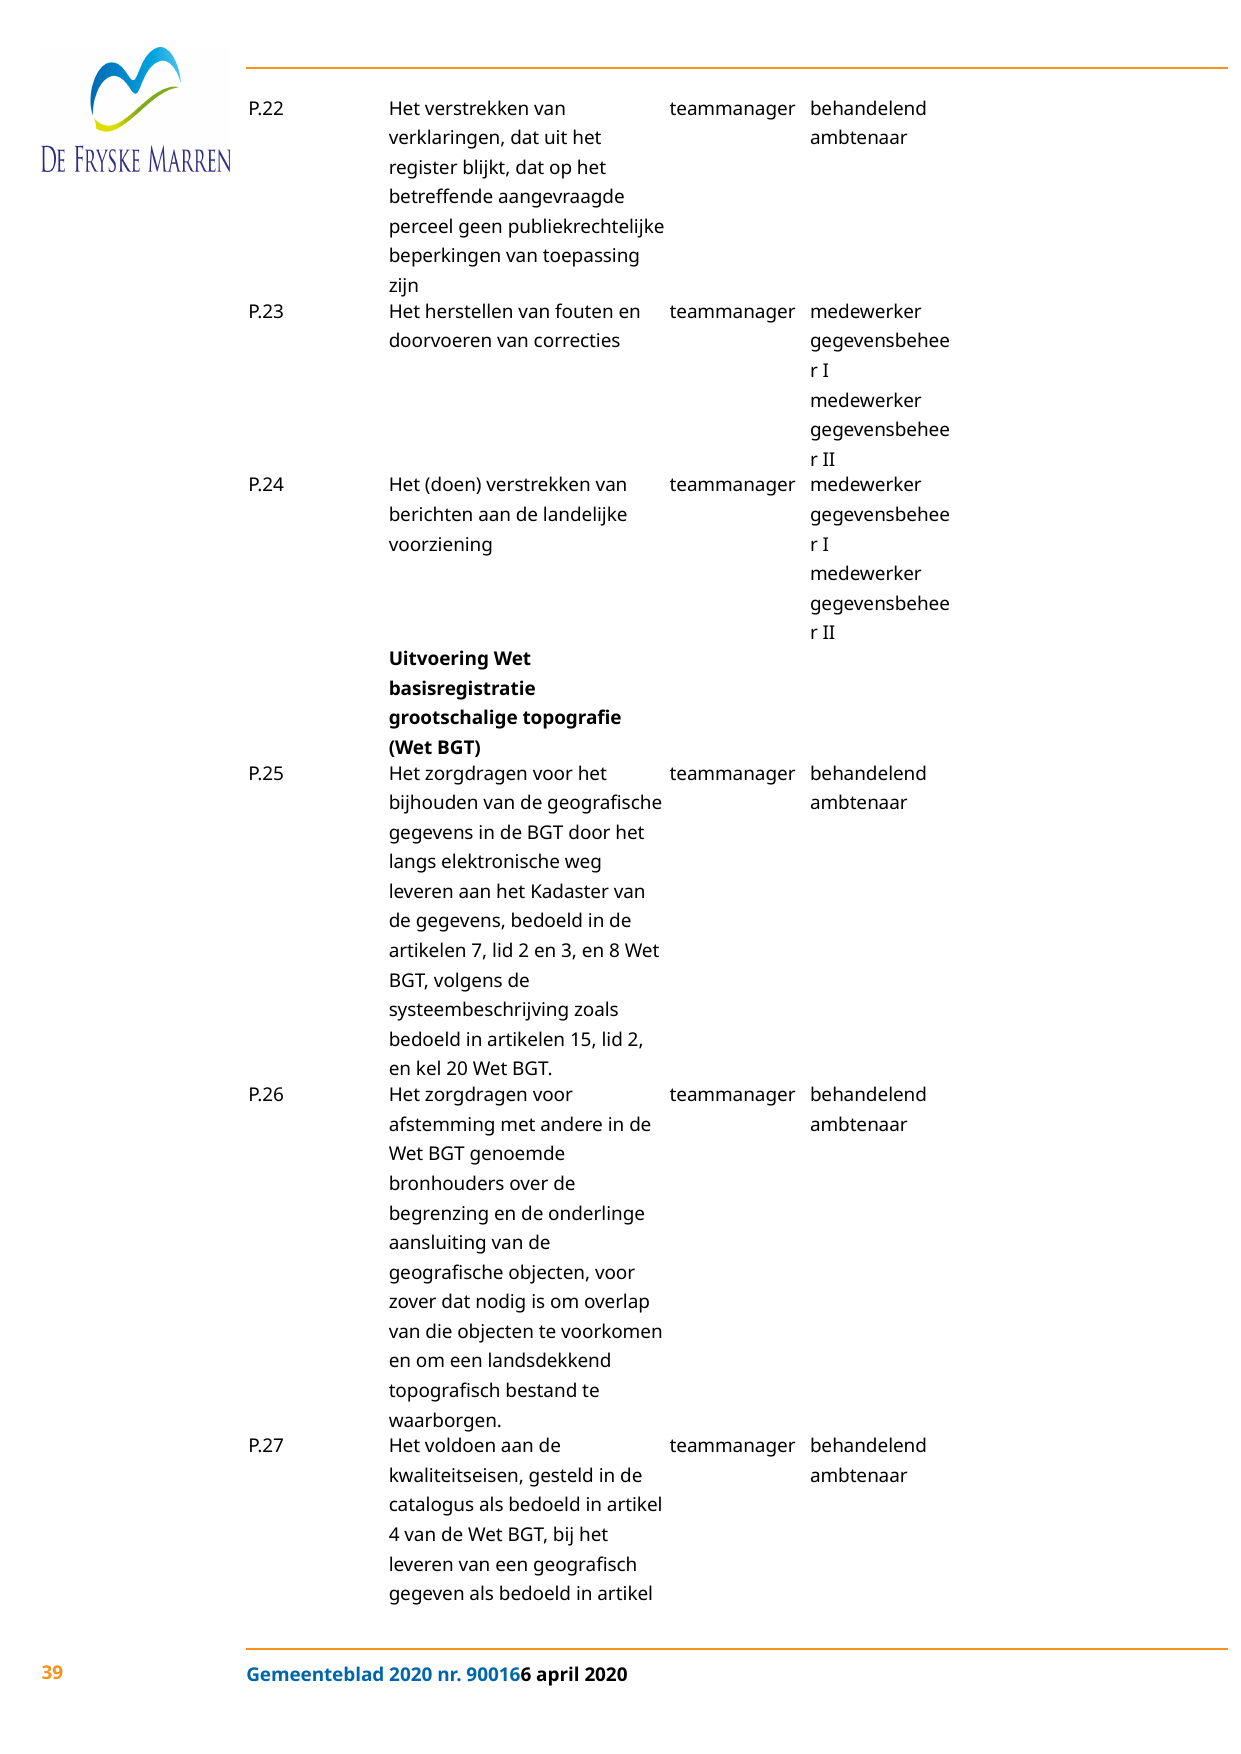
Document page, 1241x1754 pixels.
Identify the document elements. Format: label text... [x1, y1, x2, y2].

table_cell teammanager [669, 95, 810, 298]
table_cell Het (doen) verstrekken van berichten aan de landelijke voorziening [389, 472, 669, 645]
table_cell teammanager [669, 1433, 810, 1606]
table_cell P.26 [248, 1081, 388, 1432]
table_cell [950, 645, 1152, 760]
table_cell P.25 [248, 760, 388, 1081]
table_cell behandelend ambtenaar [810, 1081, 950, 1432]
table_cell P.27 [248, 1433, 388, 1606]
table_cell [950, 1433, 1152, 1606]
table_cell [950, 760, 1152, 1081]
table_cell [950, 95, 1152, 298]
table_cell [810, 645, 950, 760]
table_cell behandelend ambtenaar [810, 760, 950, 1081]
table_cell teammanager [669, 760, 810, 1081]
table_cell [248, 645, 388, 760]
table_cell Het zorgdragen voor afstemming met andere in de Wet BGT genoemde bronhouders over de begrenzing en de onderlinge aansluiting van de geografische objecten, voor zover dat nodig is om overlap van die objecten te voorkomen en om een landsdekkend topografisch bestand te waarborgen. [389, 1081, 669, 1432]
table_cell teammanager [669, 1081, 810, 1432]
table_cell Het zorgdragen voor het bijhouden van de geografische gegevens in de BGT door het langs elektronische weg leveren aan het Kadaster van de gegevens, bedoeld in de artikelen 7, lid 2 en 3, en 8 Wet BGT, volgens de systeembeschrijving zoals bedoeld in artikelen 15, lid 2, en kel 20 Wet BGT. [389, 760, 669, 1081]
table_cell [950, 1081, 1152, 1432]
table_cell behandelend ambtenaar [810, 95, 950, 298]
table_cell teammanager [669, 472, 810, 645]
table_cell Uitvoering Wet basisregistratie grootschalige topografie (Wet BGT) [389, 645, 669, 760]
table_cell [669, 645, 810, 760]
picture [41, 47, 231, 172]
table_cell P.24 [248, 472, 388, 645]
table_cell P.22 [248, 95, 388, 298]
table_cell behandelend ambtenaar [810, 1433, 950, 1606]
table_cell medewerker gegevensbeheer I medewerker gegevensbeheer II [810, 472, 950, 645]
table_cell Het voldoen aan de kwaliteitseisen, gesteld in de catalogus als bedoeld in artikel 4 van de Wet BGT, bij het leveren van een geografisch gegeven als bedoeld in artikel [389, 1433, 669, 1606]
table_cell teammanager [669, 298, 810, 472]
table_cell [950, 472, 1152, 645]
table_cell [950, 298, 1152, 472]
table_cell P.23 [248, 298, 388, 472]
table_cell Het verstrekken van verklaringen, dat uit het register blijkt, dat op het betreffende aangevraagde perceel geen publiekrechtelijke beperkingen van toepassing zijn [389, 95, 669, 298]
table_cell Het herstellen van fouten en doorvoeren van correcties [389, 298, 669, 472]
table_cell medewerker gegevensbeheer I medewerker gegevensbeheer II [810, 298, 950, 472]
